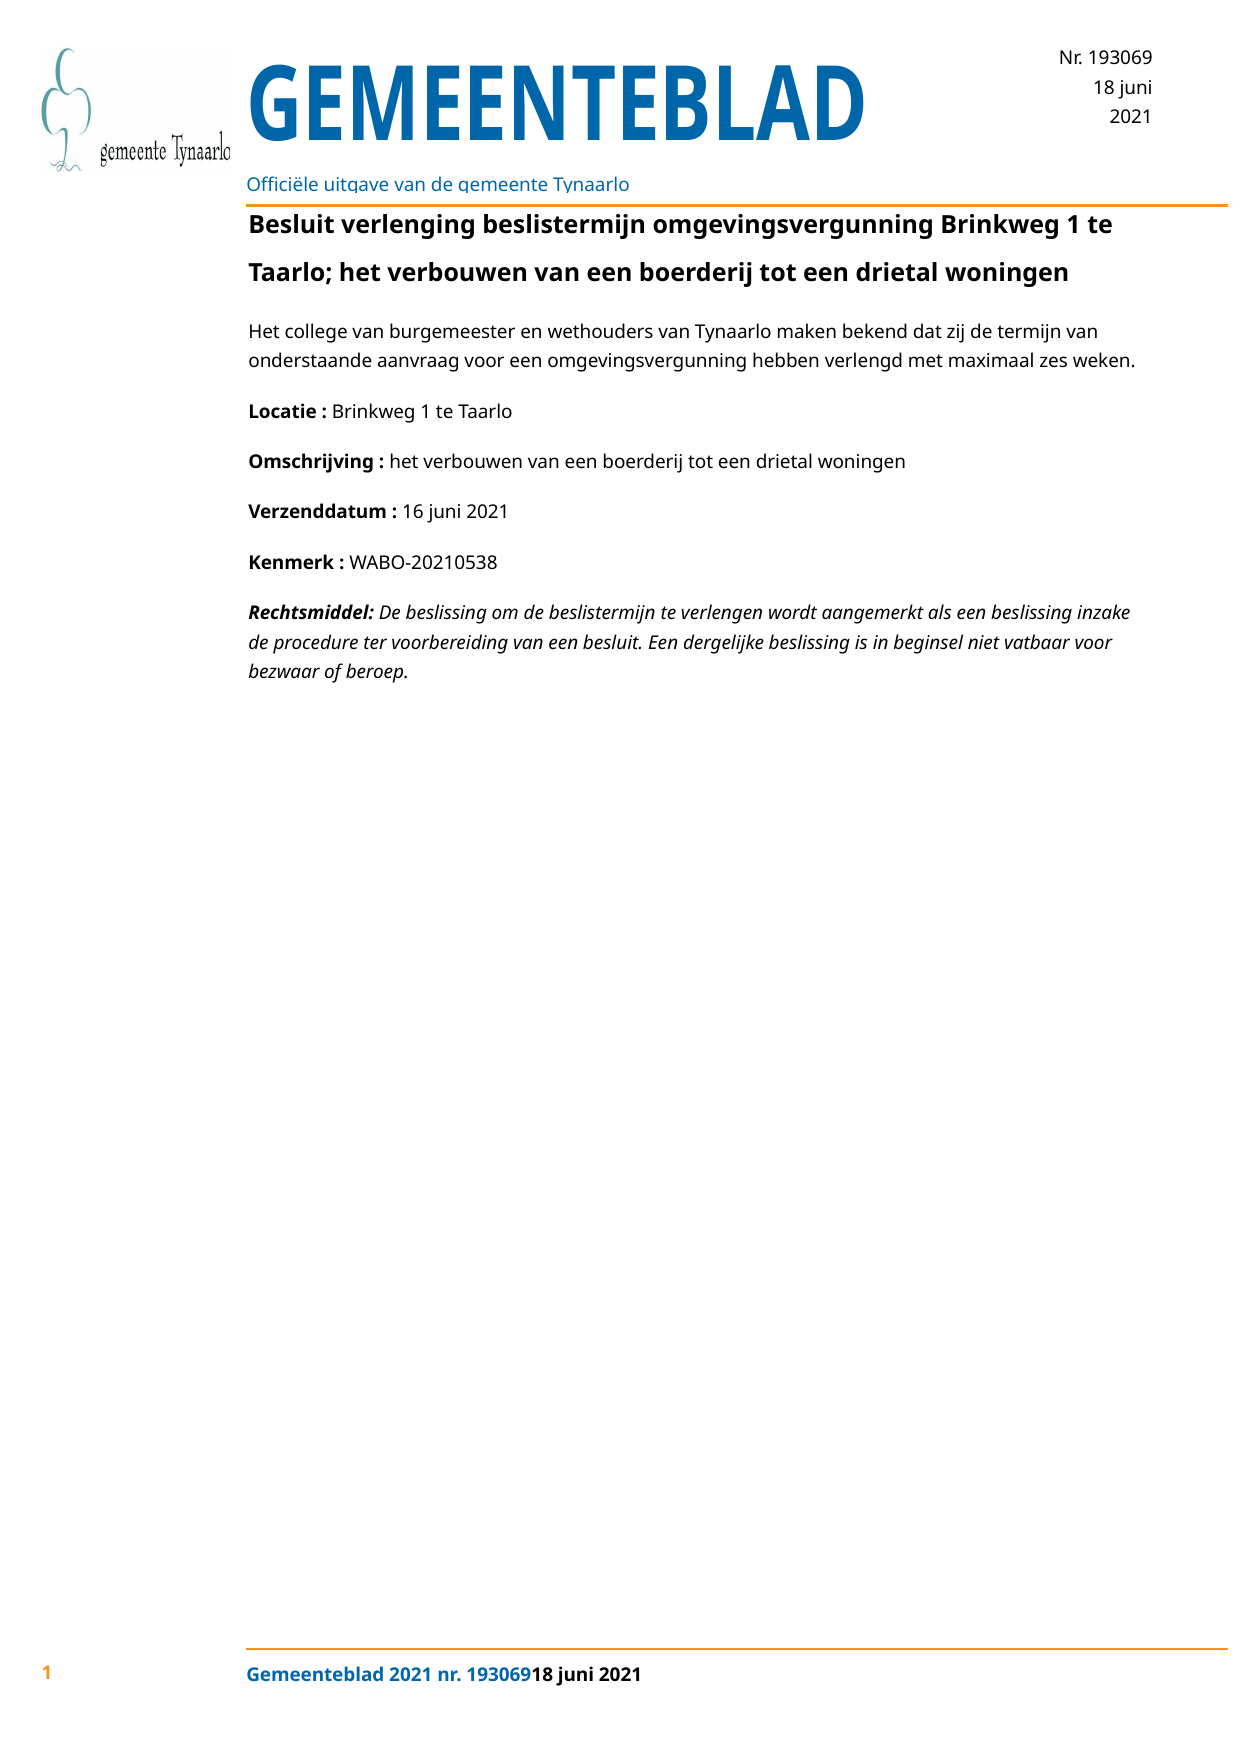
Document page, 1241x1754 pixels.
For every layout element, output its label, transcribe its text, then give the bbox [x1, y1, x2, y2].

picture [41, 47, 231, 172]
text Besluit verlenging beslistermijn omgevingsvergunning Brinkweg 1 te Taarlo; het verbouwen van een boerderij tot een drietal woningen [248, 207, 1152, 288]
text Kenmerk : WABO-20210538 [248, 549, 1152, 575]
text Omschrijving : het verbouwen van een boerderij tot een drietal woningen [248, 448, 1152, 474]
text Verzenddatum : 16 juni 2021 [248, 499, 1152, 524]
text Locatie : Brinkweg 1 te Taarlo [248, 398, 1152, 424]
text Rechtsmiddel: De beslissing om de beslistermijn te verlengen wordt aangemerkt als een beslissing inzake de procedure ter voorbereiding van een besluit. Een dergelijke beslissing is in beginsel niet vatbaar voor bezwaar of beroep. [248, 599, 1152, 684]
text Het college van burgemeester en wethouders van Tynaarlo maken bekend dat zij de termijn van onderstaande aanvraag voor een omgevingsvergunning hebben verlengd met maximaal zes weken. [248, 318, 1152, 373]
